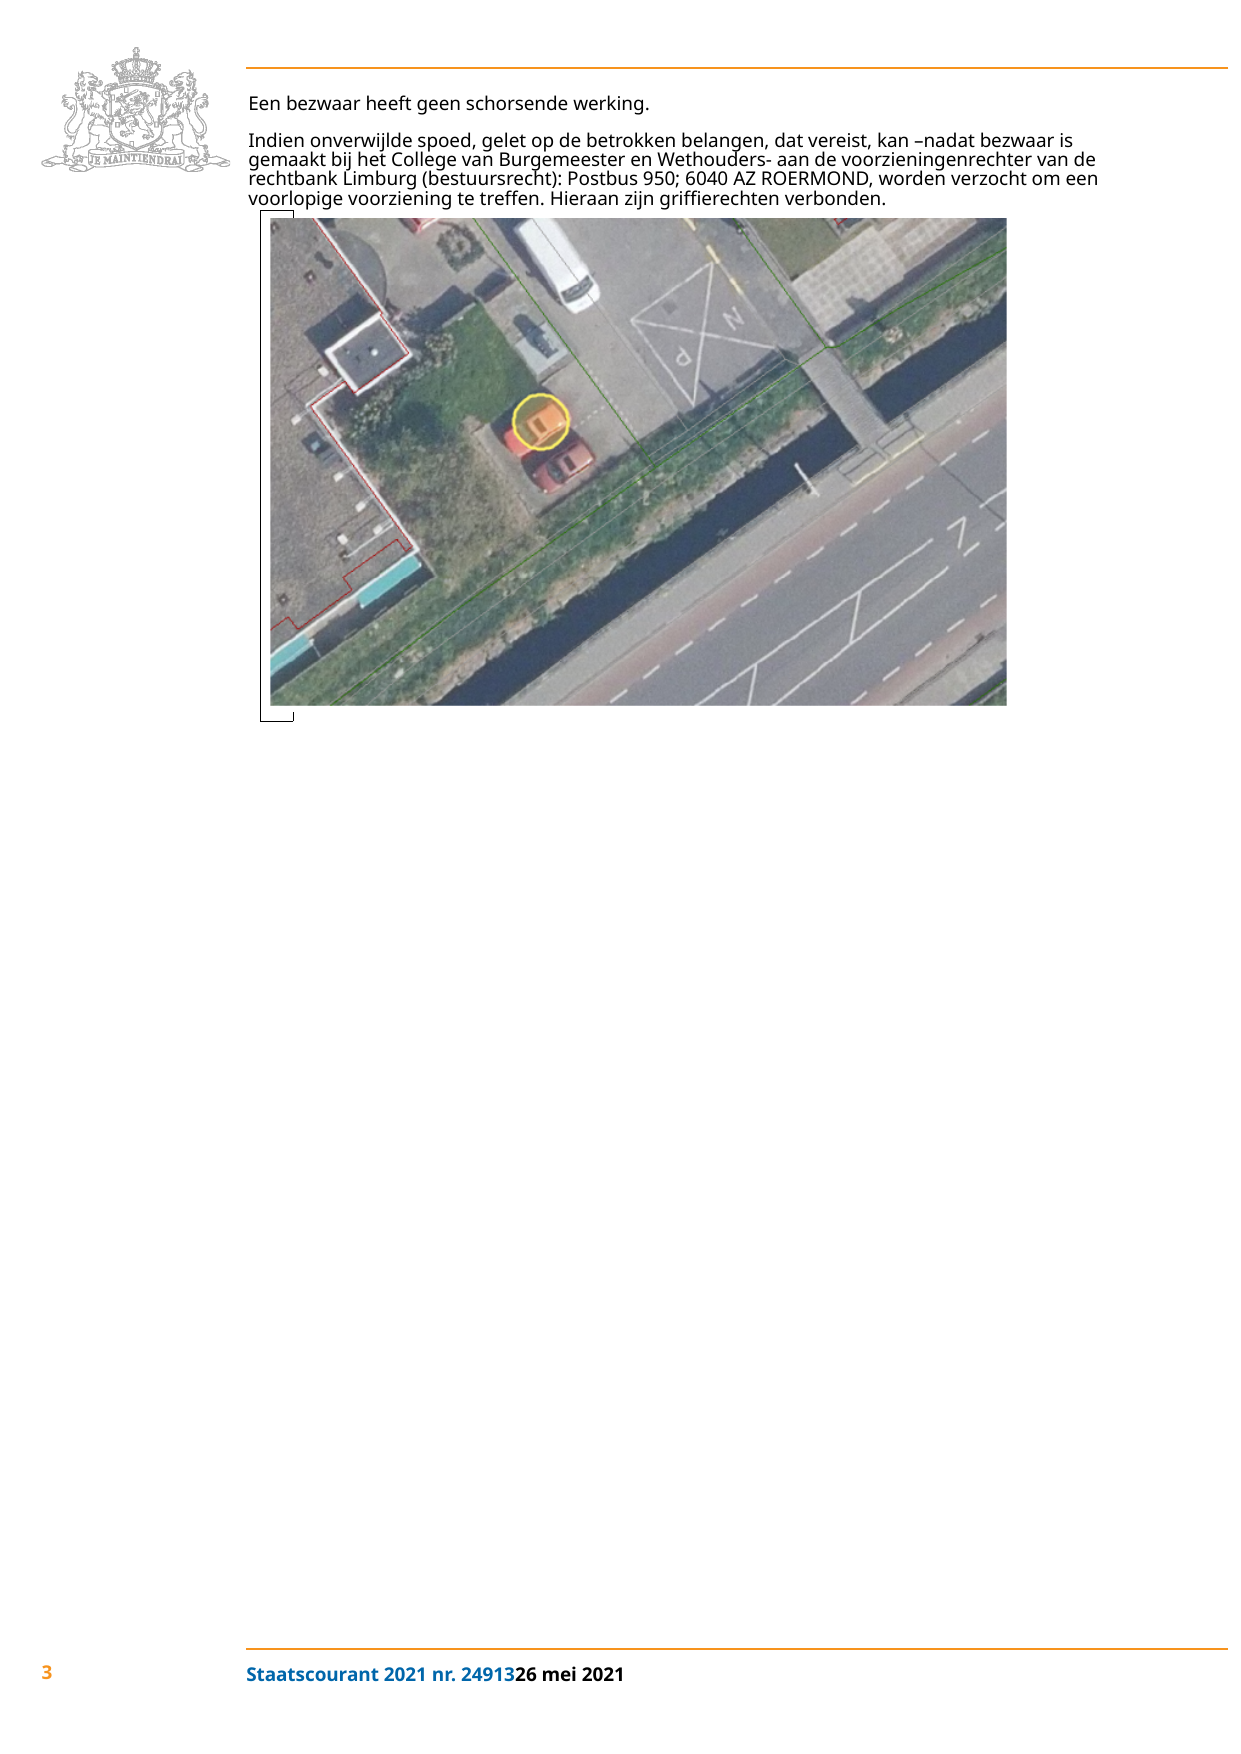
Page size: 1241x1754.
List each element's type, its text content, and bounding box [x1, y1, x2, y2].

text Indien onverwijlde spoed, gelet op de betrokken belangen, dat vereist, kan –nadat bezwaar is gemaakt bij het College van Burgemeester en Wethouders- aan de voorzieningenrechter van de rechtbank Limburg (bestuursrecht): Postbus 950; 6040 AZ ROERMOND, worden verzocht om een voorlopige voorziening te treffen. Hieraan zijn griffierechten verbonden. [248, 132, 1152, 209]
picture [268, 218, 1008, 712]
text Een bezwaar heeft geen schorsende werking. [248, 95, 1152, 114]
picture [41, 47, 231, 172]
